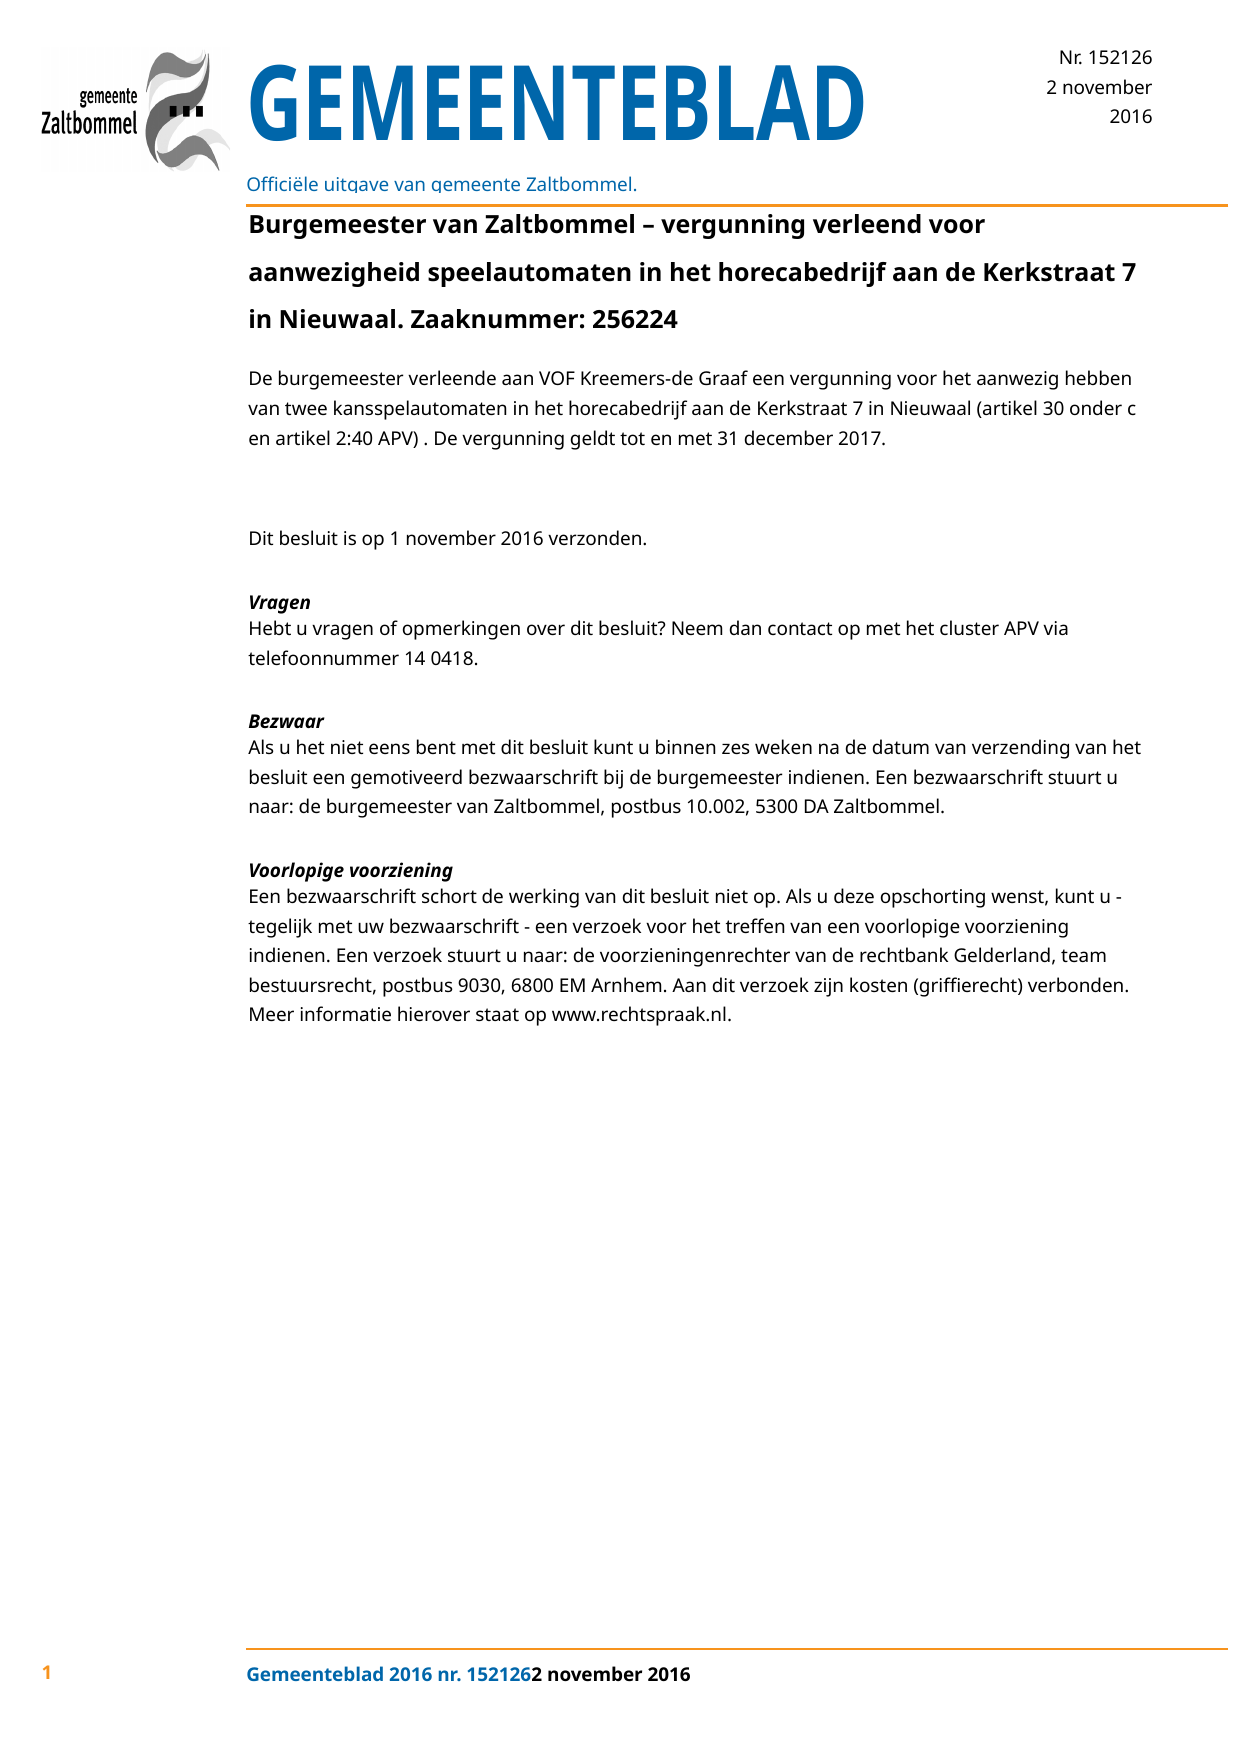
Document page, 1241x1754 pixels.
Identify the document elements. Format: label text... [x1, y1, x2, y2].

text Als u het niet eens bent met dit besluit kunt u binnen zes weken na de datum van verzending van het besluit een gemotiveerd bezwaarschrift bij de burgemeester indienen. Een bezwaarschrift stuurt u naar: de burgemeester van Zaltbommel, postbus 10.002, 5300 DA Zaltbommel. [248, 734, 1152, 819]
text Burgemeester van Zaltbommel – vergunning verleend voor aanwezigheid speelautomaten in het horecabedrijf aan de Kerkstraat 7 in Nieuwaal. Zaaknummer: 256224 [248, 207, 1152, 336]
text Een bezwaarschrift schort de werking van dit besluit niet op. Als u deze opschorting wenst, kunt u - tegelijk met uw bezwaarschrift - een verzoek voor het treffen van een voorlopige voorziening indienen. Een verzoek stuurt u naar: de voorzieningenrechter van de rechtbank Gelderland, team bestuursrecht, postbus 9030, 6800 EM Arnhem. Aan dit verzoek zijn kosten (griffierecht) verbonden. Meer informatie hierover staat op www.rechtspraak.nl. [248, 883, 1152, 1027]
text Vragen [248, 589, 1152, 615]
text Voorlopige voorziening [248, 858, 1152, 883]
picture [41, 47, 231, 172]
text Hebt u vragen of opmerkingen over dit besluit? Neem dan contact op met het cluster APV via telefoonnummer 14 0418. [248, 615, 1152, 671]
text De burgemeester verleende aan VOF Kreemers-de Graaf een vergunning voor het aanwezig hebben van twee kansspelautomaten in het horecabedrijf aan de Kerkstraat 7 in Nieuwaal (artikel 30 onder c en artikel 2:40 APV) . De vergunning geldt tot en met 31 december 2017. [248, 366, 1152, 450]
text Bezwaar [248, 709, 1152, 734]
text Dit besluit is op 1 november 2016 verzonden. [248, 526, 1152, 551]
